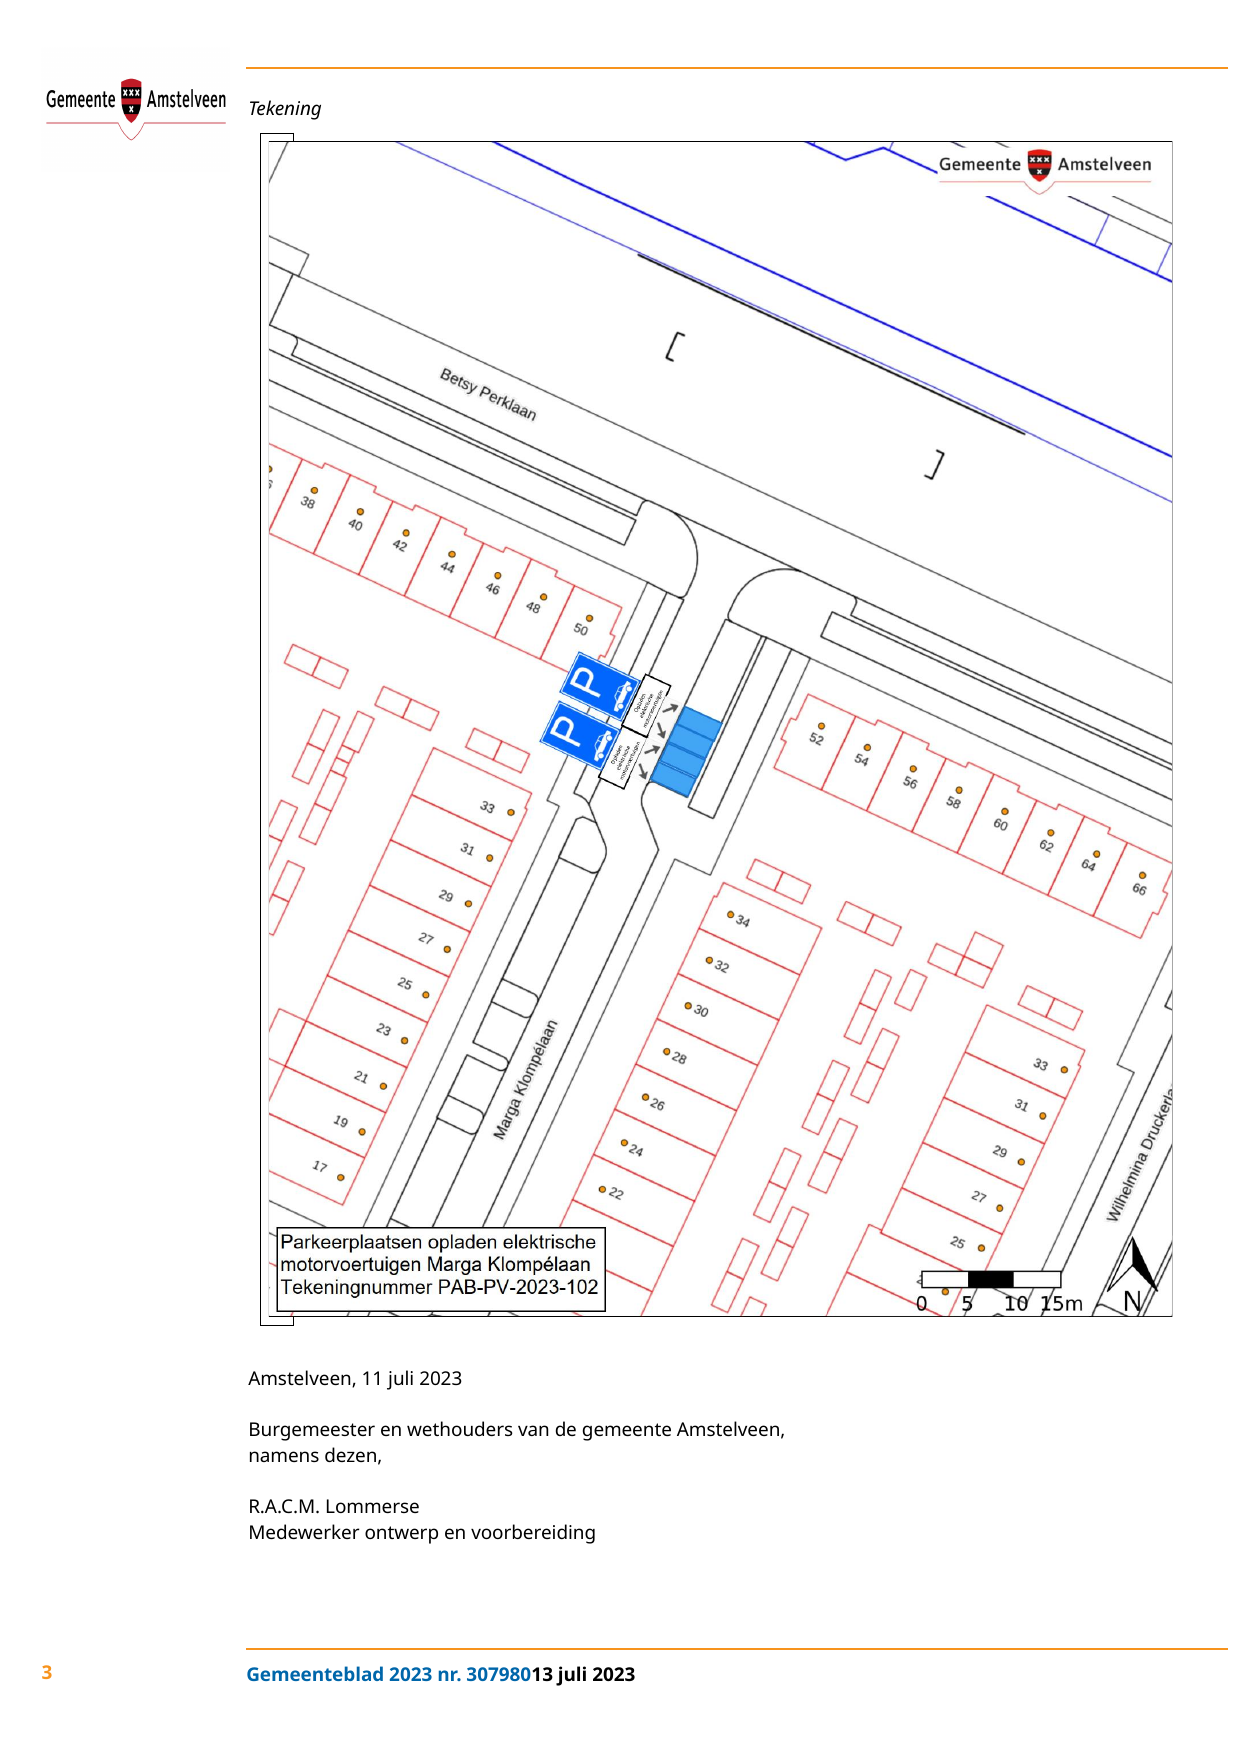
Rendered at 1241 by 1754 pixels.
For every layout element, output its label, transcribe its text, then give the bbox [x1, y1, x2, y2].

text Amstelveen, 11 juli 2023 [248, 1365, 1152, 1391]
text Tekening [248, 95, 1152, 121]
picture [268, 141, 1173, 1317]
text namens dezen, [248, 1442, 1152, 1468]
text R.A.C.M. Lommerse [248, 1494, 1152, 1519]
text Medewerker ontwerp en voorbereiding [248, 1519, 1152, 1545]
picture [41, 47, 231, 172]
text Burgemeester en wethouders van de gemeente Amstelveen, [248, 1417, 1152, 1442]
